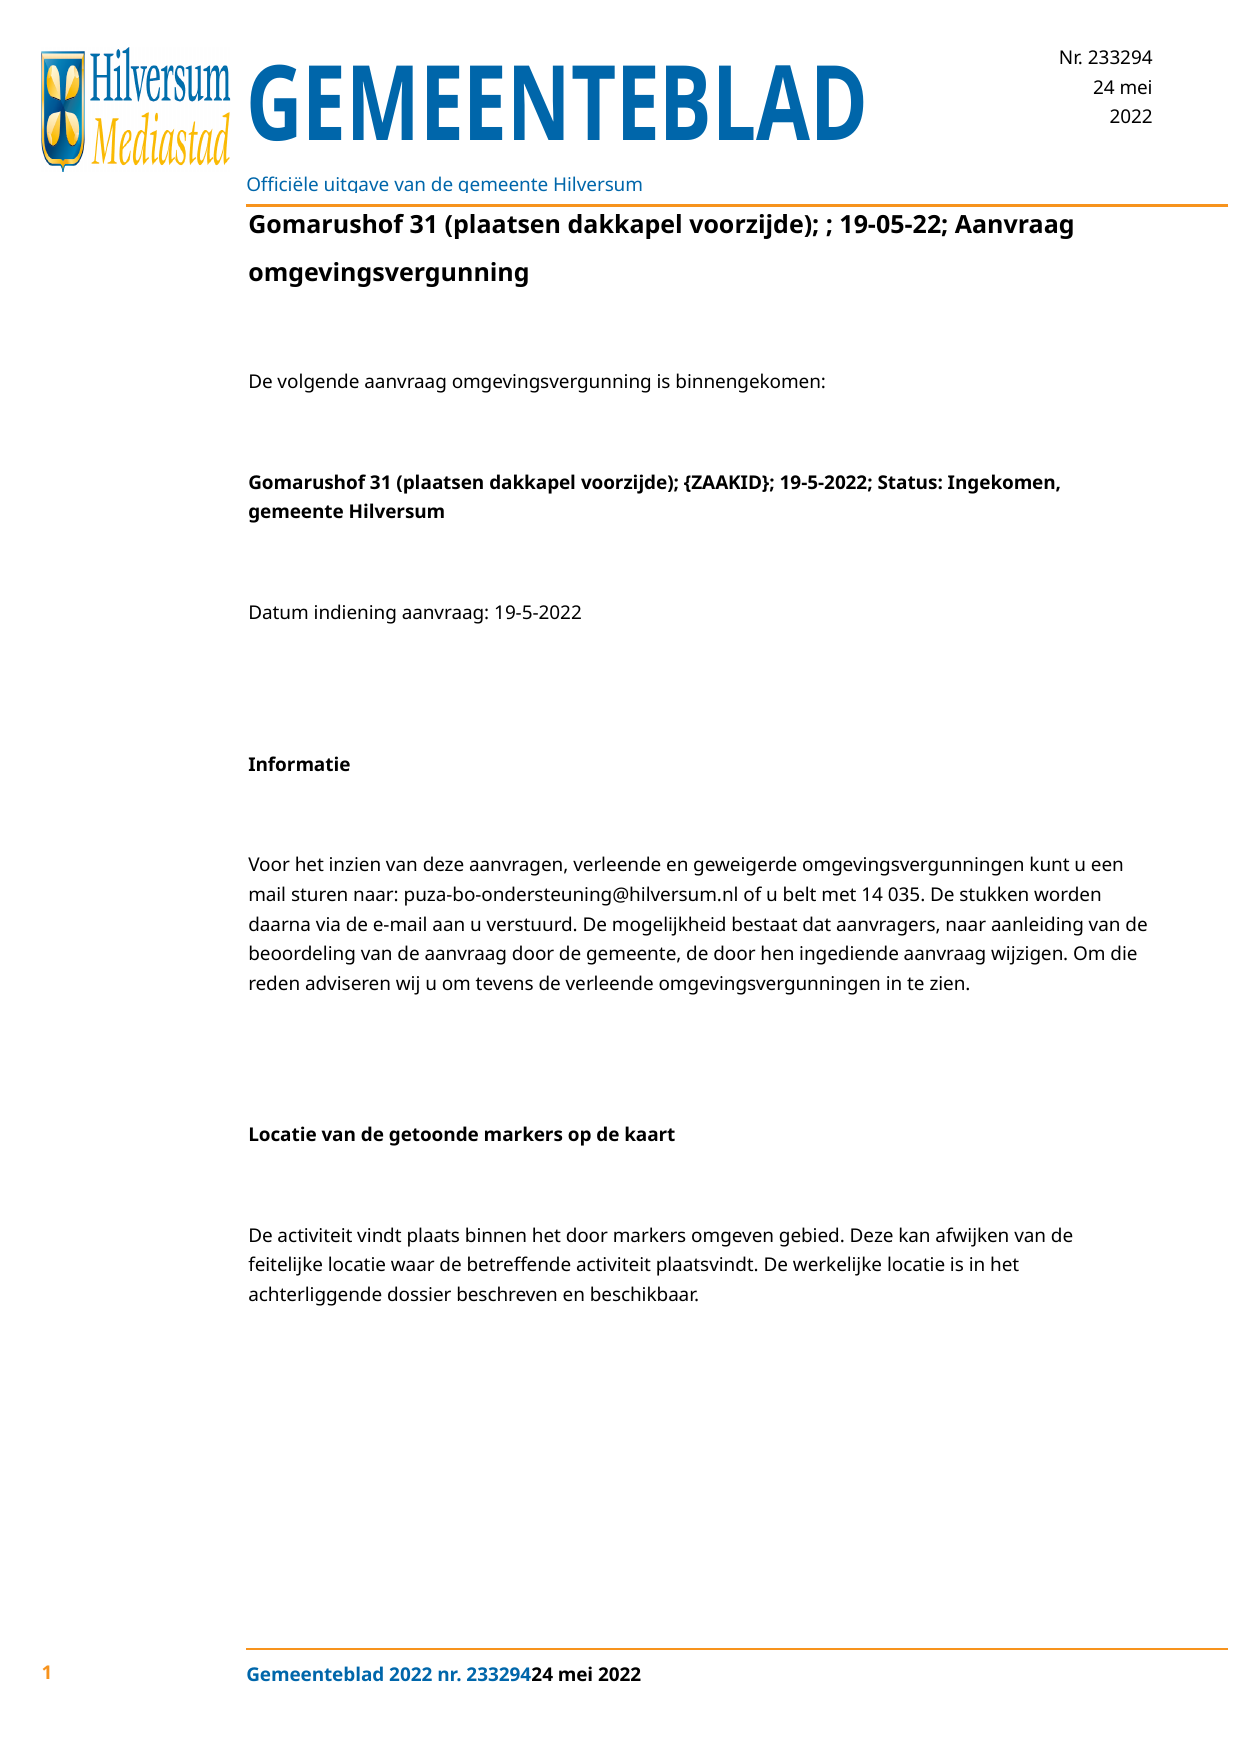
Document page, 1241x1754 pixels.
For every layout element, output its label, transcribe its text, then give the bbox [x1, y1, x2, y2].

text Datum indiening aanvraag: 19-5-2022 [248, 599, 1152, 625]
text Voor het inzien van deze aanvragen, verleende en geweigerde omgevingsvergunningen kunt u een mail sturen naar: puza-bo-ondersteuning@hilversum.nl of u belt met 14 035. De stukken worden daarna via de e-mail aan u verstuurd. De mogelijkheid bestaat dat aanvragers, naar aanleiding van de beoordeling van de aanvraag door de gemeente, de door hen ingediende aanvraag wijzigen. Om die reden adviseren wij u om tevens de verleende omgevingsvergunningen in te zien. [248, 852, 1152, 996]
text Informatie [248, 751, 1152, 777]
picture [41, 47, 231, 172]
text Gomarushof 31 (plaatsen dakkapel voorzijde); ; 19-05-22; Aanvraag omgevingsvergunning [248, 207, 1152, 288]
text De activiteit vindt plaats binnen het door markers omgeven gebied. Deze kan afwijken van de feitelijke locatie waar de betreffende activiteit plaatsvindt. De werkelijke locatie is in het achterliggende dossier beschreven en beschikbaar. [248, 1222, 1152, 1307]
text Gomarushof 31 (plaatsen dakkapel voorzijde); {ZAAKID}; 19-5-2022; Status: Ingekomen, gemeente Hilversum [248, 469, 1152, 524]
text De volgende aanvraag omgevingsvergunning is binnengekomen: [248, 368, 1152, 394]
text Locatie van de getoonde markers op de kaart [248, 1121, 1152, 1147]
